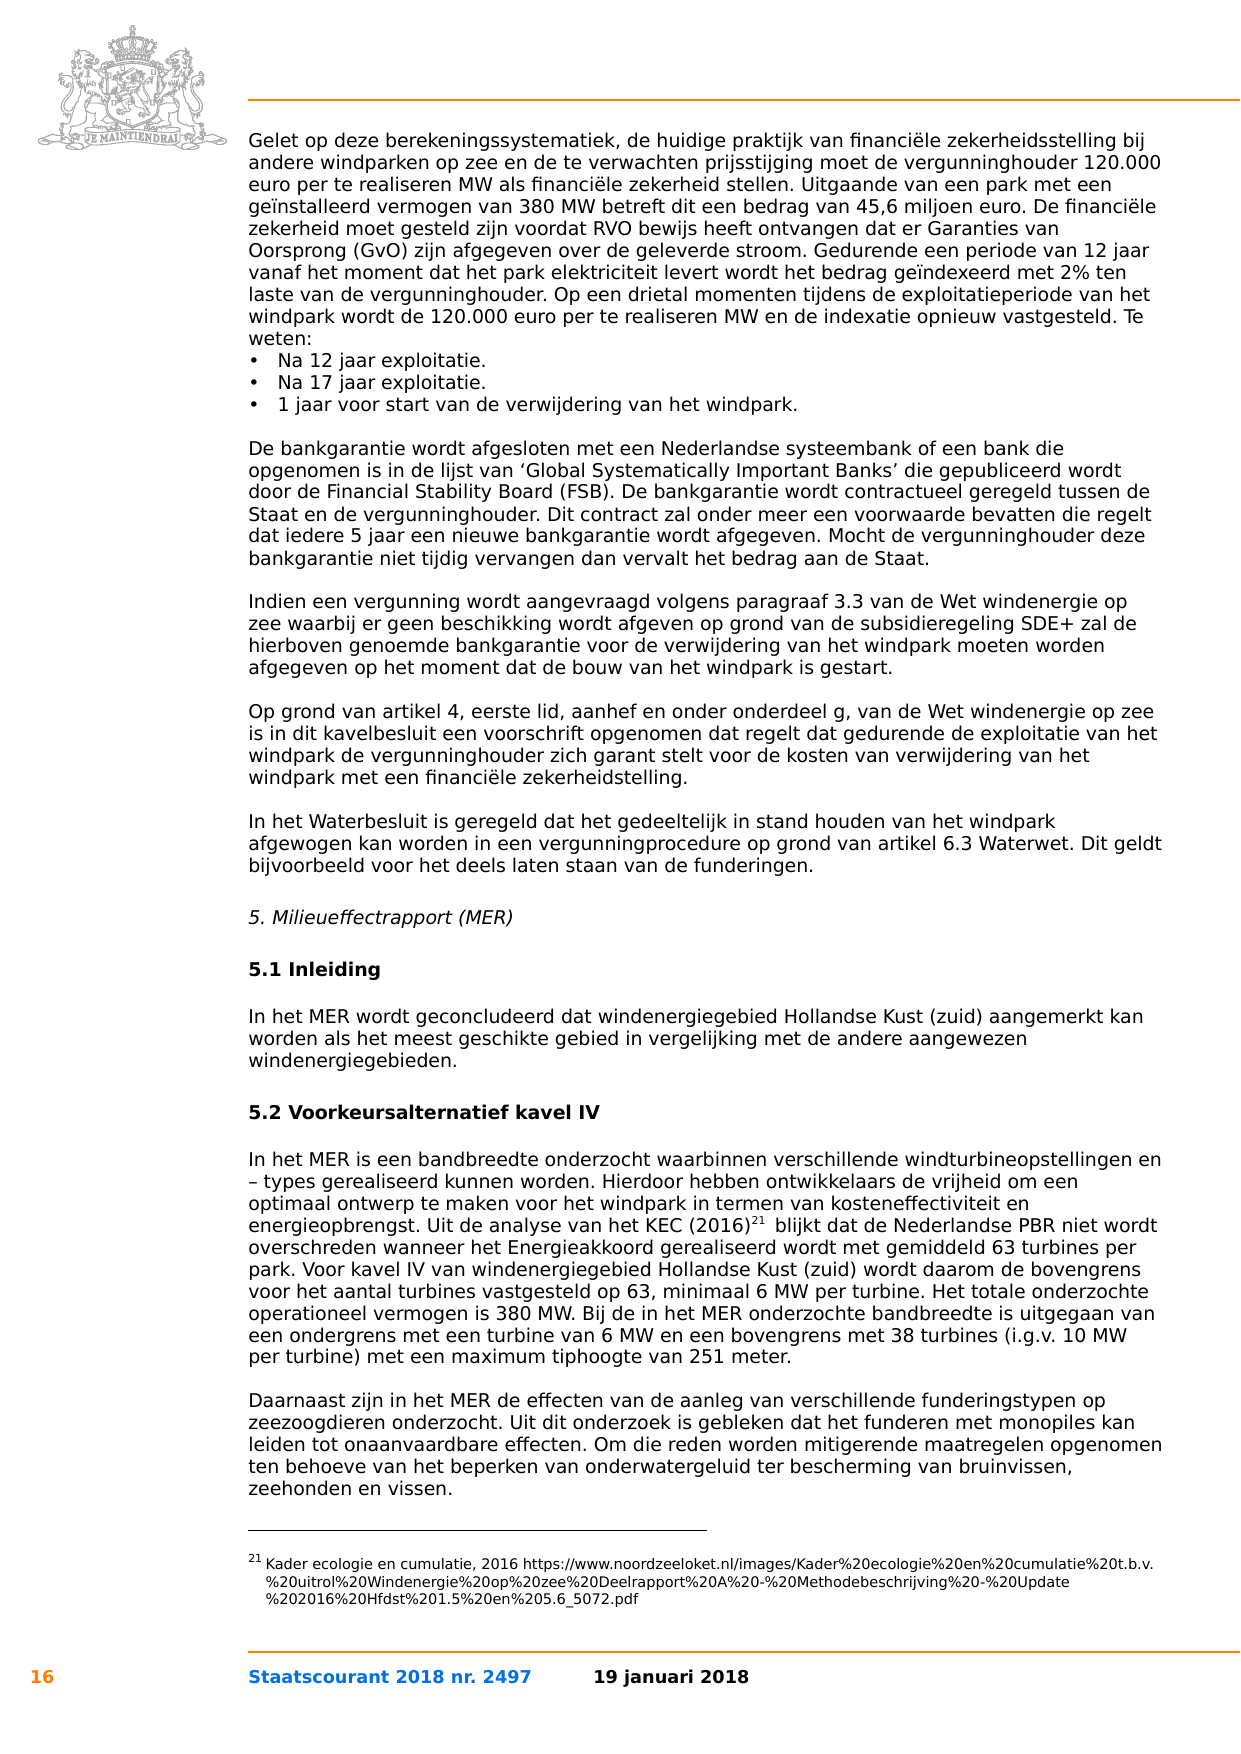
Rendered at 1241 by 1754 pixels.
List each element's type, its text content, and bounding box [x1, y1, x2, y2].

subtitle 5.2 Voorkeursalternatief kavel IV [248, 1102, 1163, 1124]
text Op grond van artikel 4, eerste lid, aanhef en onder onderdeel g, van de Wet windenergie op zee is in dit kavelbesluit een voorschrift opgenomen dat regelt dat gedurende de exploitatie van het windpark de vergunninghouder zich garant stelt voor de kosten van verwijdering van het windpark met een financiële zekerheidstelling. [248, 701, 1163, 789]
text De bankgarantie wordt afgesloten met een Nederlandse systeembank of een bank die opgenomen is in de lijst van ‘Global Systematically Important Banks’ die gepubliceerd wordt door de Financial Stability Board (FSB). De bankgarantie wordt contractueel geregeld tussen de Staat en de vergunninghouder. Dit contract zal onder meer een voorwaarde bevatten die regelt dat iedere 5 jaar een nieuwe bankgarantie wordt afgegeven. Mocht de vergunninghouder deze bankgarantie niet tijdig vervangen dan vervalt het bedrag aan de Staat. [248, 437, 1163, 569]
text • Na 17 jaar exploitatie. [248, 372, 1163, 394]
text Daarnaast zijn in het MER de effecten van de aanleg van verschillende funderingstypen op zeezoogdieren onderzocht. Uit dit onderzoek is gebleken dat het funderen met monopiles kan leiden tot onaanvaardbare effecten. Om die reden worden mitigerende maatregelen opgenomen ten behoeve van het beperken van onderwatergeluid ter bescherming van bruinvissen, zeehonden en vissen. [248, 1390, 1163, 1500]
text • Na 12 jaar exploitatie. [248, 350, 1163, 372]
text In het MER is een bandbreedte onderzocht waarbinnen verschillende windturbineopstellingen en – types gerealiseerd kunnen worden. Hierdoor hebben ontwikkelaars de vrijheid om een optimaal ontwerp te maken voor het windpark in termen van kosteneffectiviteit en energieopbrengst. Uit de analyse van het KEC (2016) blijkt dat de Nederlandse PBR niet wordt overschreden wanneer het Energieakkoord gerealiseerd wordt met gemiddeld 63 turbines per park. Voor kavel IV van windenergiegebied Hollandse Kust (zuid) wordt daarom de bovengrens voor het aantal turbines vastgesteld op 63, minimaal 6 MW per turbine. Het totale onderzochte operationeel vermogen is 380 MW. Bij de in het MER onderzochte bandbreedte is uitgegaan van een ondergrens met een turbine van 6 MW en een bovengrens met 38 turbines (i.g.v. 10 MW per turbine) met een maximum tiphoogte van 251 meter. [248, 1149, 1163, 1368]
subtitle 5. Milieueffectrapport (MER) [248, 907, 1163, 929]
text • 1 jaar voor start van de verwijdering van het windpark. [248, 394, 1163, 416]
text In het Waterbesluit is geregeld dat het gedeeltelijk in stand houden van het windpark afgewogen kan worden in een vergunningprocedure op grond van artikel 6.3 Waterwet. Dit geldt bijvoorbeeld voor het deels laten staan van de funderingen. [248, 811, 1163, 877]
picture [38, 25, 227, 150]
text Gelet op deze berekeningssystematiek, de huidige praktijk van financiële zekerheidsstelling bij andere windparken op zee en de te verwachten prijsstijging moet de vergunninghouder 120.000 euro per te realiseren MW als financiële zekerheid stellen. Uitgaande van een park met een geïnstalleerd vermogen van 380 MW betreft dit een bedrag van 45,6 miljoen euro. De financiële zekerheid moet gesteld zijn voordat RVO bewijs heeft ontvangen dat er Garanties van Oorsprong (GvO) zijn afgegeven over de geleverde stroom. Gedurende een periode van 12 jaar vanaf het moment dat het park elektriciteit levert wordt het bedrag geïndexeerd met 2% ten laste van de vergunninghouder. Op een drietal momenten tijdens de exploitatieperiode van het windpark wordt de 120.000 euro per te realiseren MW en de indexatie opnieuw vastgesteld. Te weten: [248, 130, 1163, 350]
text Indien een vergunning wordt aangevraagd volgens paragraaf 3.3 van de Wet windenergie op zee waarbij er geen beschikking wordt afgeven op grond van de subsidieregeling SDE+ zal de hierboven genoemde bankgarantie voor de verwijdering van het windpark moeten worden afgegeven op het moment dat de bouw van het windpark is gestart. [248, 591, 1163, 679]
subtitle 5.1 Inleiding [248, 959, 1163, 981]
text Kader ecologie en cumulatie, 2016 https://www.noordzeeloket.nl/images/Kader%20ecologie%20en%20cumulatie%20t.b.v.%20uitrol%20Windenergie%20op%20zee%20Deelrapport%20A%20-%20Methodebeschrijving%20-%20Update%202016%20Hfdst%201.5%20en%205.6_5072.pdf [248, 1552, 1163, 1608]
text In het MER wordt geconcludeerd dat windenergiegebied Hollandse Kust (zuid) aangemerkt kan worden als het meest geschikte gebied in vergelijking met de andere aangewezen windenergiegebieden. [248, 1006, 1163, 1072]
